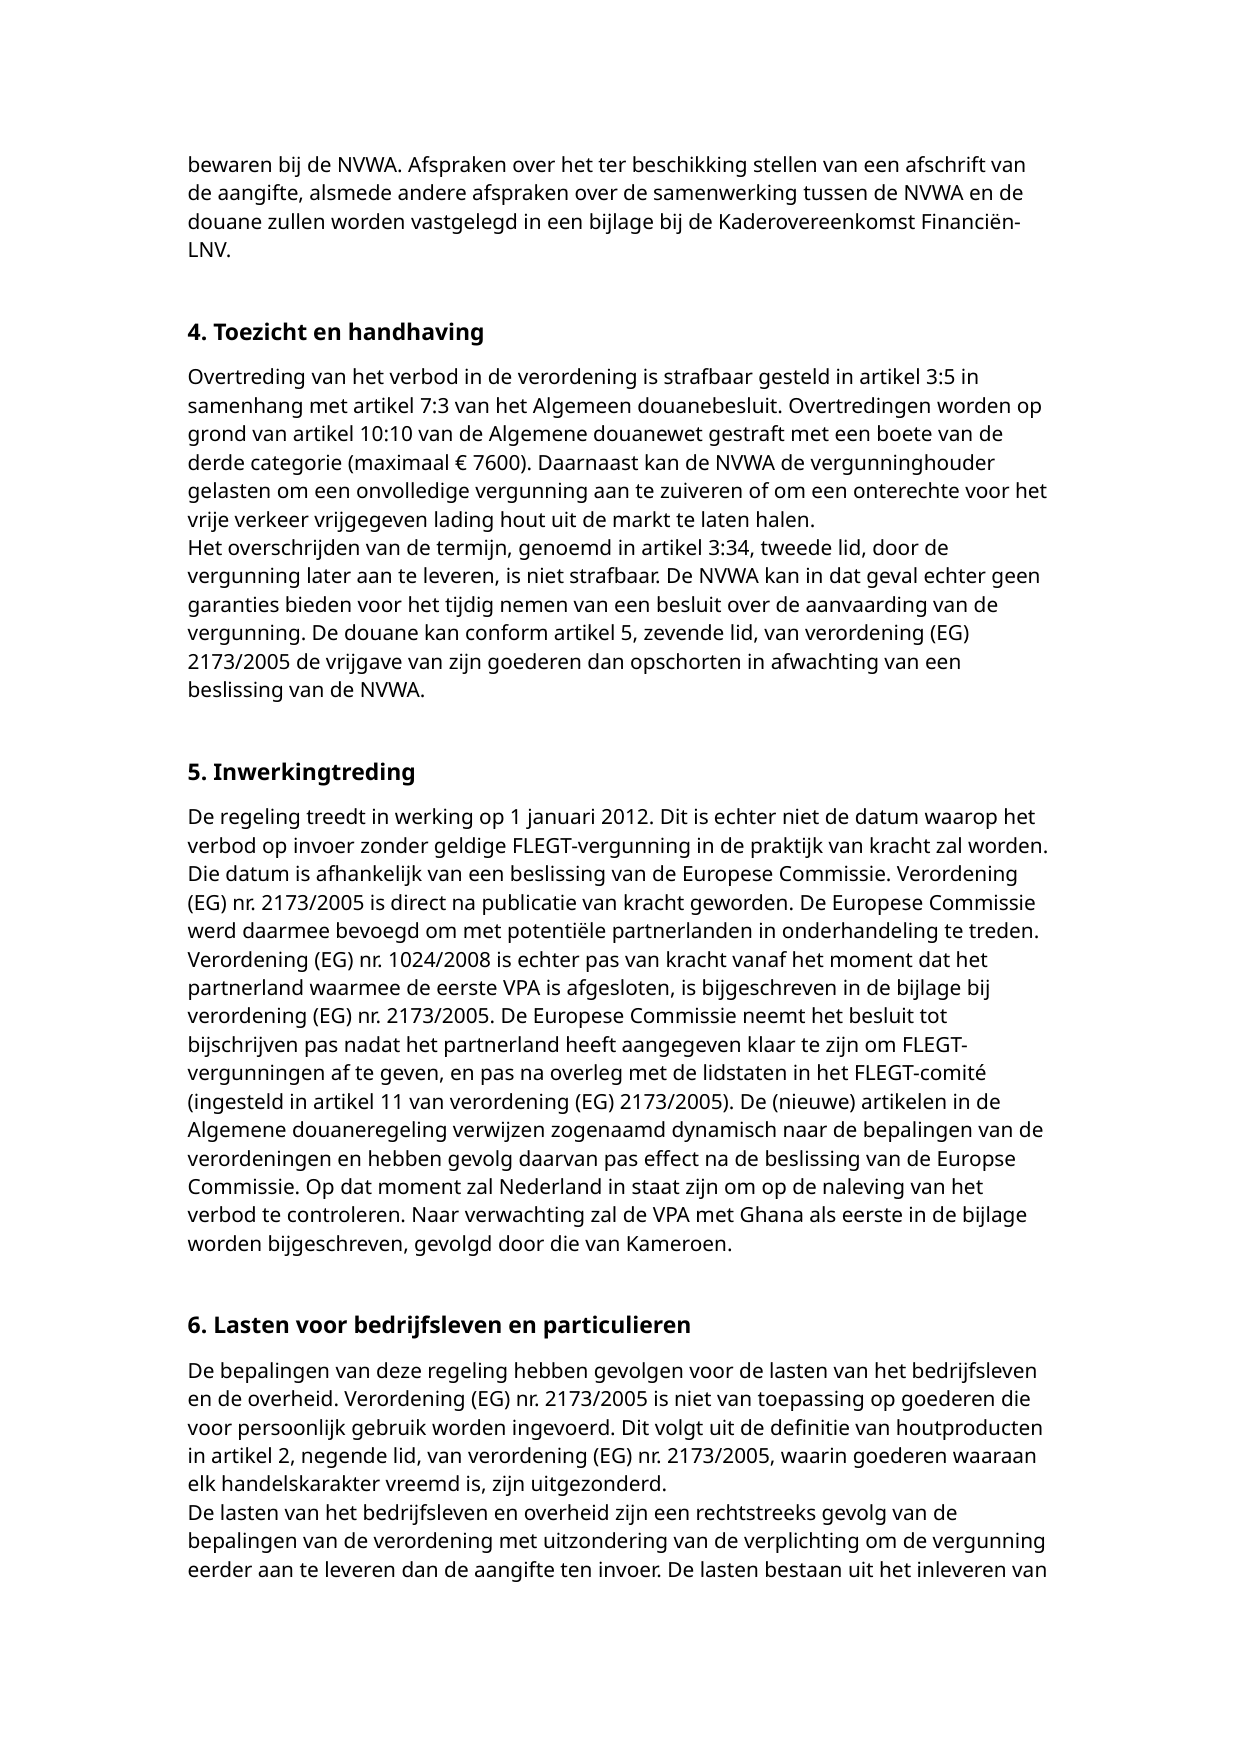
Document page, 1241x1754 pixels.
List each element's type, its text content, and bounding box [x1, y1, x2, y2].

text bewaren bij de NVWA. Afspraken over het ter beschikking stellen van een afschrift van de aangifte, alsmede andere afspraken over de samenwerking tussen de NVWA en de douane zullen worden vastgelegd in een bijlage bij de Kaderovereenkomst Financiën-LNV. [187, 150, 1053, 264]
text Overtreding van het verbod in de verordening is strafbaar gesteld in artikel 3:5 in [187, 362, 1053, 391]
subtitle 5. Inwerkingtreding [187, 756, 1053, 787]
text samenhang met artikel 7:3 van het Algemeen douanebesluit. Overtredingen worden op grond van artikel 10:10 van de Algemene douanewet gestraft met een boete van de derde categorie (maximaal € 7600). Daarnaast kan de NVWA de vergunninghouder gelasten om een onvolledige vergunning aan te zuiveren of om een onterechte voor het vrije verkeer vrijgegeven lading hout uit de markt te laten halen. [187, 391, 1053, 533]
text De regeling treedt in werking op 1 januari 2012. Dit is echter niet de datum waarop het verbod op invoer zonder geldige FLEGT-vergunning in de praktijk van kracht zal worden. Die datum is afhankelijk van een beslissing van de Europese Commissie. Verordening (EG) nr. 2173/2005 is direct na publicatie van kracht geworden. De Europese Commissie werd daarmee bevoegd om met potentiële partnerlanden in onderhandeling te treden. Verordening (EG) nr. 1024/2008 is echter pas van kracht vanaf het moment dat het partnerland waarmee de eerste VPA is afgesloten, is bijgeschreven in de bijlage bij verordening (EG) nr. 2173/2005. De Europese Commissie neemt het besluit tot bijschrijven pas nadat het partnerland heeft aangegeven klaar te zijn om FLEGT-vergunningen af te geven, en pas na overleg met de lidstaten in het FLEGT-comité (ingesteld in artikel 11 van verordening (EG) 2173/2005). De (nieuwe) artikelen in de Algemene douaneregeling verwijzen zogenaamd dynamisch naar de bepalingen van de verordeningen en hebben gevolg daarvan pas effect na de beslissing van de Europse Commissie. Op dat moment zal Nederland in staat zijn om op de naleving van het verbod te controleren. Naar verwachting zal de VPA met Ghana als eerste in de bijlage worden bijgeschreven, gevolgd door die van Kameroen. [187, 802, 1053, 1257]
text Het overschrijden van de termijn, genoemd in artikel 3:34, tweede lid, door de vergunning later aan te leveren, is niet strafbaar. De NVWA kan in dat geval echter geen garanties bieden voor het tijdig nemen van een besluit over de aanvaarding van de vergunning. De douane kan conform artikel 5, zevende lid, van verordening (EG) 2173/2005 de vrijgave van zijn goederen dan opschorten in afwachting van een beslissing van de NVWA. [187, 533, 1053, 704]
subtitle 4. Toezicht en handhaving [187, 316, 1053, 347]
subtitle 6. Lasten voor bedrijfsleven en particulieren [187, 1309, 1053, 1341]
text De bepalingen van deze regeling hebben gevolgen voor de lasten van het bedrijfsleven en de overheid. Verordening (EG) nr. 2173/2005 is niet van toepassing op goederen die voor persoonlijk gebruik worden ingevoerd. Dit volgt uit de definitie van houtproducten in artikel 2, negende lid, van verordening (EG) nr. 2173/2005, waarin goederen waaraan elk handelskarakter vreemd is, zijn uitgezonderd. [187, 1356, 1053, 1498]
text De lasten van het bedrijfsleven en overheid zijn een rechtstreeks gevolg van de bepalingen van de verordening met uitzondering van de verplichting om de vergunning eerder aan te leveren dan de aangifte ten invoer. De lasten bestaan uit het inleveren van [187, 1498, 1053, 1583]
